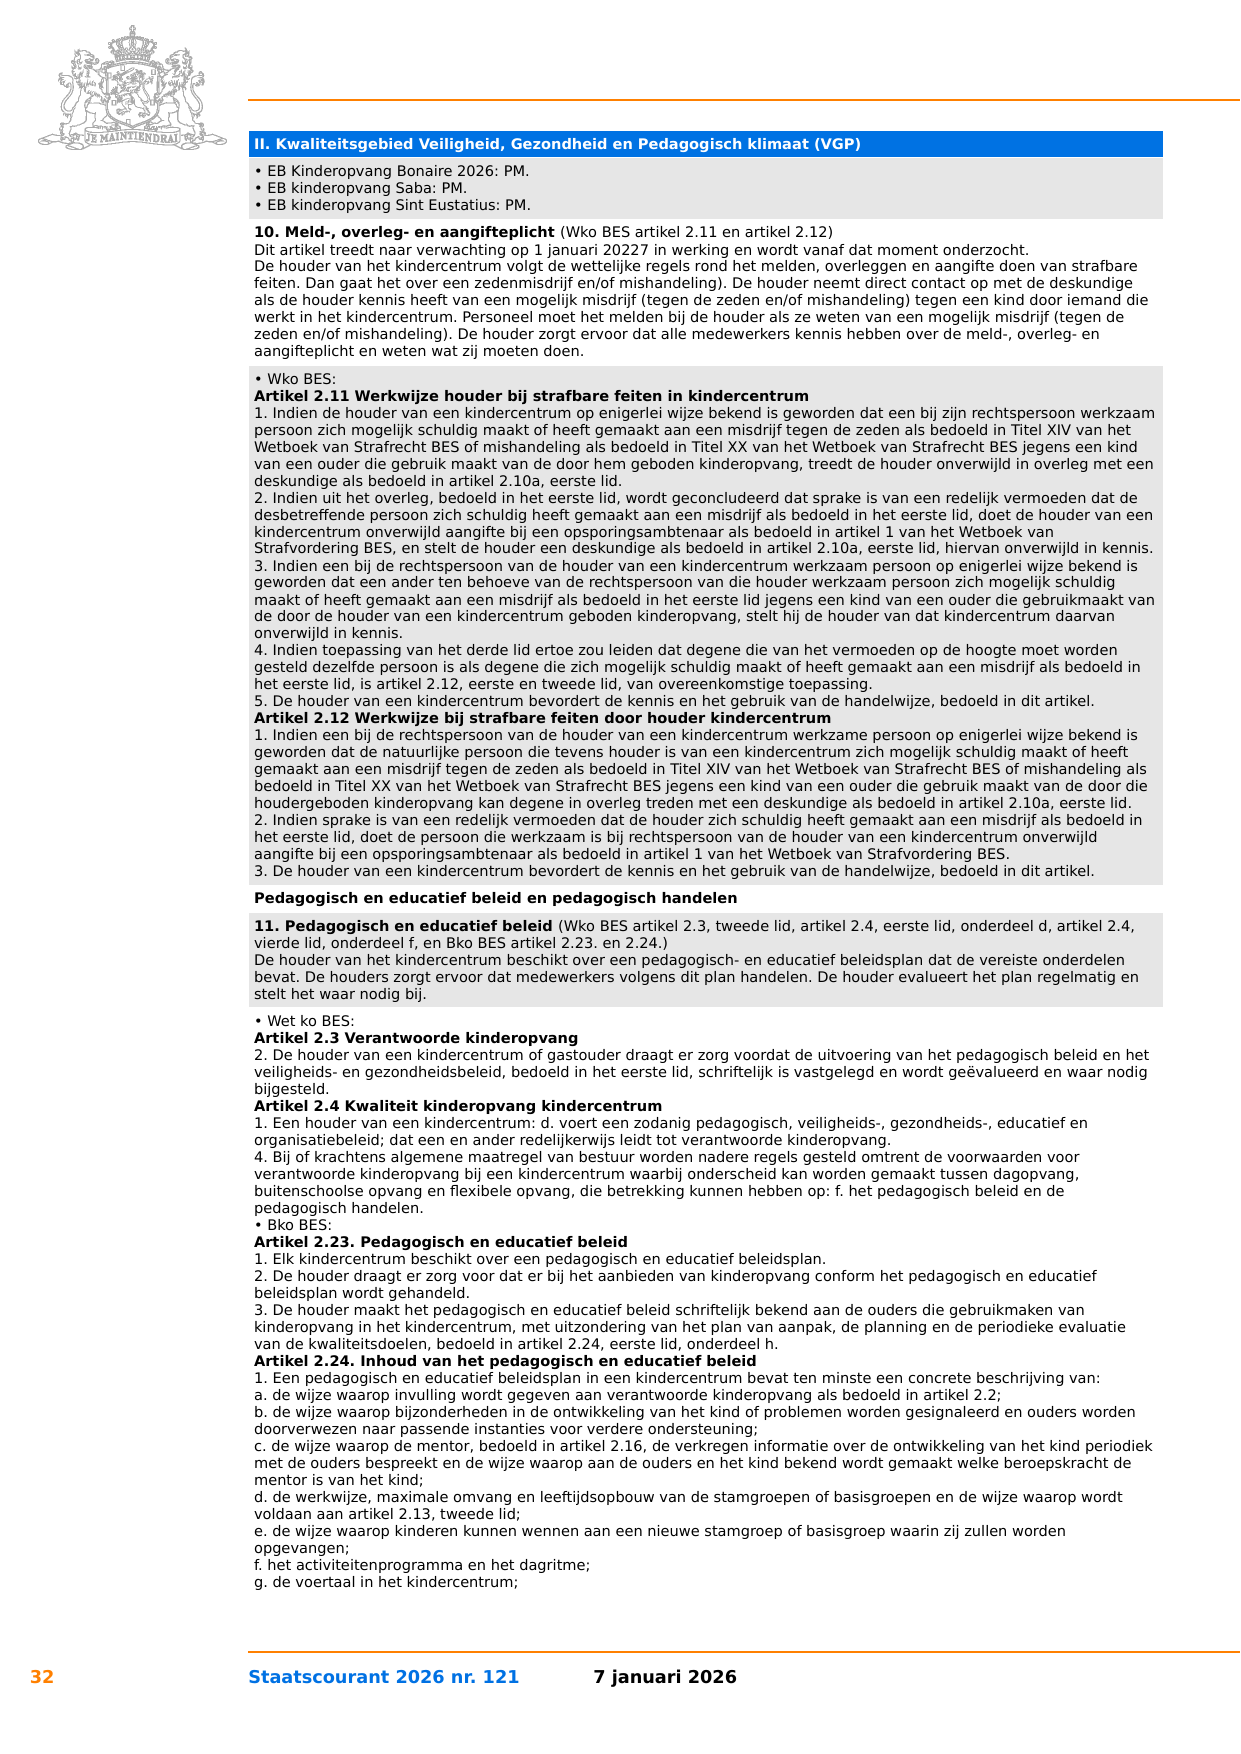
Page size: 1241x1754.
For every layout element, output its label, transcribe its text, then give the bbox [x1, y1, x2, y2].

table_cell • Wko BES: Artikel 2.11 Werkwijze houder bij strafbare feiten in kindercentrum 1. Indien de houder van een kindercentrum op enigerlei wijze bekend is geworden dat een bij zijn rechtspersoon werkzaam persoon zich mogelijk schuldig maakt of heeft gemaakt aan een misdrijf tegen de zeden als bedoeld in Titel XIV van het Wetboek van Strafrecht BES of mishandeling als bedoeld in Titel XX van het Wetboek van Strafrecht BES jegens een kind van een ouder die gebruik maakt van de door hem geboden kinderopvang, treedt de houder onverwijld in overleg met een deskundige als bedoeld in artikel 2.10a, eerste lid. 2. Indien uit het overleg, bedoeld in het eerste lid, wordt geconcludeerd dat sprake is van een redelijk vermoeden dat de desbetreffende persoon zich schuldig heeft gemaakt aan een misdrijf als bedoeld in het eerste lid, doet de houder van een kindercentrum onverwijld aangifte bij een opsporingsambtenaar als bedoeld in artikel 1 van het Wetboek van Strafvordering BES, en stelt de houder een deskundige als bedoeld in artikel 2.10a, eerste lid, hiervan onverwijld in kennis. 3. Indien een bij de rechtspersoon van de houder van een kindercentrum werkzaam persoon op enigerlei wijze bekend is geworden dat een ander ten behoeve van de rechtspersoon van die houder werkzaam persoon zich mogelijk schuldig maakt of heeft gemaakt aan een misdrijf als bedoeld in het eerste lid jegens een kind van een ouder die gebruikmaakt van de door de houder van een kindercentrum geboden kinderopvang, stelt hij de houder van dat kindercentrum daarvan onverwijld in kennis. 4. Indien toepassing van het derde lid ertoe zou leiden dat degene die van het vermoeden op de hoogte moet worden gesteld dezelfde persoon is als degene die zich mogelijk schuldig maakt of heeft gemaakt aan een misdrijf als bedoeld in het eerste lid, is artikel 2.12, eerste en tweede lid, van overeenkomstige toepassing. 5. De houder van een kindercentrum bevordert de kennis en het gebruik van de handelwijze, bedoeld in dit artikel. Artikel 2.12 Werkwijze bij strafbare feiten door houder kindercentrum 1. Indien een bij de rechtspersoon van de houder van een kindercentrum werkzame persoon op enigerlei wijze bekend is geworden dat de natuurlijke persoon die tevens houder is van een kindercentrum zich mogelijk schuldig maakt of heeft gemaakt aan een misdrijf tegen de zeden als bedoeld in Titel XIV van het Wetboek van Strafrecht BES of mishandeling als bedoeld in Titel XX van het Wetboek van Strafrecht BES jegens een kind van een ouder die gebruik maakt van de door die houdergeboden kinderopvang kan degene in overleg treden met een deskundige als bedoeld in artikel 2.10a, eerste lid. 2. Indien sprake is van een redelijk vermoeden dat de houder zich schuldig heeft gemaakt aan een misdrijf als bedoeld in het eerste lid, doet de persoon die werkzaam is bij rechtspersoon van de houder van een kindercentrum onverwijld aangifte bij een opsporingsambtenaar als bedoeld in artikel 1 van het Wetboek van Strafvordering BES. 3. De houder van een kindercentrum bevordert de kennis en het gebruik van de handelwijze, bedoeld in dit artikel. [249, 366, 1163, 885]
table_header II. Kwaliteitsgebied Veiligheid, Gezondheid en Pedagogisch klimaat (VGP) [249, 131, 1163, 157]
table_cell • Wet ko BES: Artikel 2.3 Verantwoorde kinderopvang 2. De houder van een kindercentrum of gastouder draagt er zorg voordat de uitvoering van het pedagogisch beleid en het veiligheids- en gezondheidsbeleid, bedoeld in het eerste lid, schriftelijk is vastgelegd en wordt geëvalueerd en waar nodig bijgesteld. Artikel 2.4 Kwaliteit kinderopvang kindercentrum 1. Een houder van een kindercentrum: d. voert een zodanig pedagogisch, veiligheids-, gezondheids-, educatief en organisatiebeleid; dat een en ander redelijkerwijs leidt tot verantwoorde kinderopvang. 4. Bij of krachtens algemene maatregel van bestuur worden nadere regels gesteld omtrent de voorwaarden voor verantwoorde kinderopvang bij een kindercentrum waarbij onderscheid kan worden gemaakt tussen dagopvang, buitenschoolse opvang en flexibele opvang, die betrekking kunnen hebben op: f. het pedagogisch beleid en de pedagogisch handelen. • Bko BES: Artikel 2.23. Pedagogisch en educatief beleid 1. Elk kindercentrum beschikt over een pedagogisch en educatief beleidsplan. 2. De houder draagt er zorg voor dat er bij het aanbieden van kinderopvang conform het pedagogisch en educatief beleidsplan wordt gehandeld. 3. De houder maakt het pedagogisch en educatief beleid schriftelijk bekend aan de ouders die gebruikmaken van kinderopvang in het kindercentrum, met uitzondering van het plan van aanpak, de planning en de periodieke evaluatie van de kwaliteitsdoelen, bedoeld in artikel 2.24, eerste lid, onderdeel h. Artikel 2.24. Inhoud van het pedagogisch en educatief beleid 1. Een pedagogisch en educatief beleidsplan in een kindercentrum bevat ten minste een concrete beschrijving van: a. de wijze waarop invulling wordt gegeven aan verantwoorde kinderopvang als bedoeld in artikel 2.2; b. de wijze waarop bijzonderheden in de ontwikkeling van het kind of problemen worden gesignaleerd en ouders worden doorverwezen naar passende instanties voor verdere ondersteuning; c. de wijze waarop de mentor, bedoeld in artikel 2.16, de verkregen informatie over de ontwikkeling van het kind periodiek met de ouders bespreekt en de wijze waarop aan de ouders en het kind bekend wordt gemaakt welke beroepskracht de mentor is van het kind; d. de werkwijze, maximale omvang en leeftijdsopbouw van de stamgroepen of basisgroepen en de wijze waarop wordt voldaan aan artikel 2.13, tweede lid; e. de wijze waarop kinderen kunnen wennen aan een nieuwe stamgroep of basisgroep waarin zij zullen worden opgevangen; f. het activiteitenprogramma en het dagritme; g. de voertaal in het kindercentrum; [249, 1009, 1163, 1595]
table_cell Pedagogisch en educatief beleid en pedagogisch handelen [249, 886, 1163, 912]
table_cell 10. Meld-, overleg- en aangifteplicht (Wko BES artikel 2.11 en artikel 2.12) Dit artikel treedt naar verwachting op 1 januari 20227 in werking en wordt vanaf dat moment onderzocht. De houder van het kindercentrum volgt de wettelijke regels rond het melden, overleggen en aangifte doen van strafbare feiten. Dan gaat het over een zedenmisdrijf en/of mishandeling). De houder neemt direct contact op met de deskundige als de houder kennis heeft van een mogelijk misdrijf (tegen de zeden en/of mishandeling) tegen een kind door iemand die werkt in het kindercentrum. Personeel moet het melden bij de houder als ze weten van een mogelijk misdrijf (tegen de zeden en/of mishandeling). De houder zorgt ervoor dat alle medewerkers kennis hebben over de meld-, overleg- en aangifteplicht en weten wat zij moeten doen. [249, 220, 1163, 365]
table_cell 11. Pedagogisch en educatief beleid (Wko BES artikel 2.3, tweede lid, artikel 2.4, eerste lid, onderdeel d, artikel 2.4, vierde lid, onderdeel f, en Bko BES artikel 2.23. en 2.24.) De houder van het kindercentrum beschikt over een pedagogisch- en educatief beleidsplan dat de vereiste onderdelen bevat. De houders zorgt ervoor dat medewerkers volgens dit plan handelen. De houder evalueert het plan regelmatig en stelt het waar nodig bij. [249, 913, 1163, 1007]
picture [38, 25, 227, 150]
table_cell • EB Kinderopvang Bonaire 2026: PM. • EB kinderopvang Saba: PM. • EB kinderopvang Sint Eustatius: PM. [249, 158, 1163, 219]
